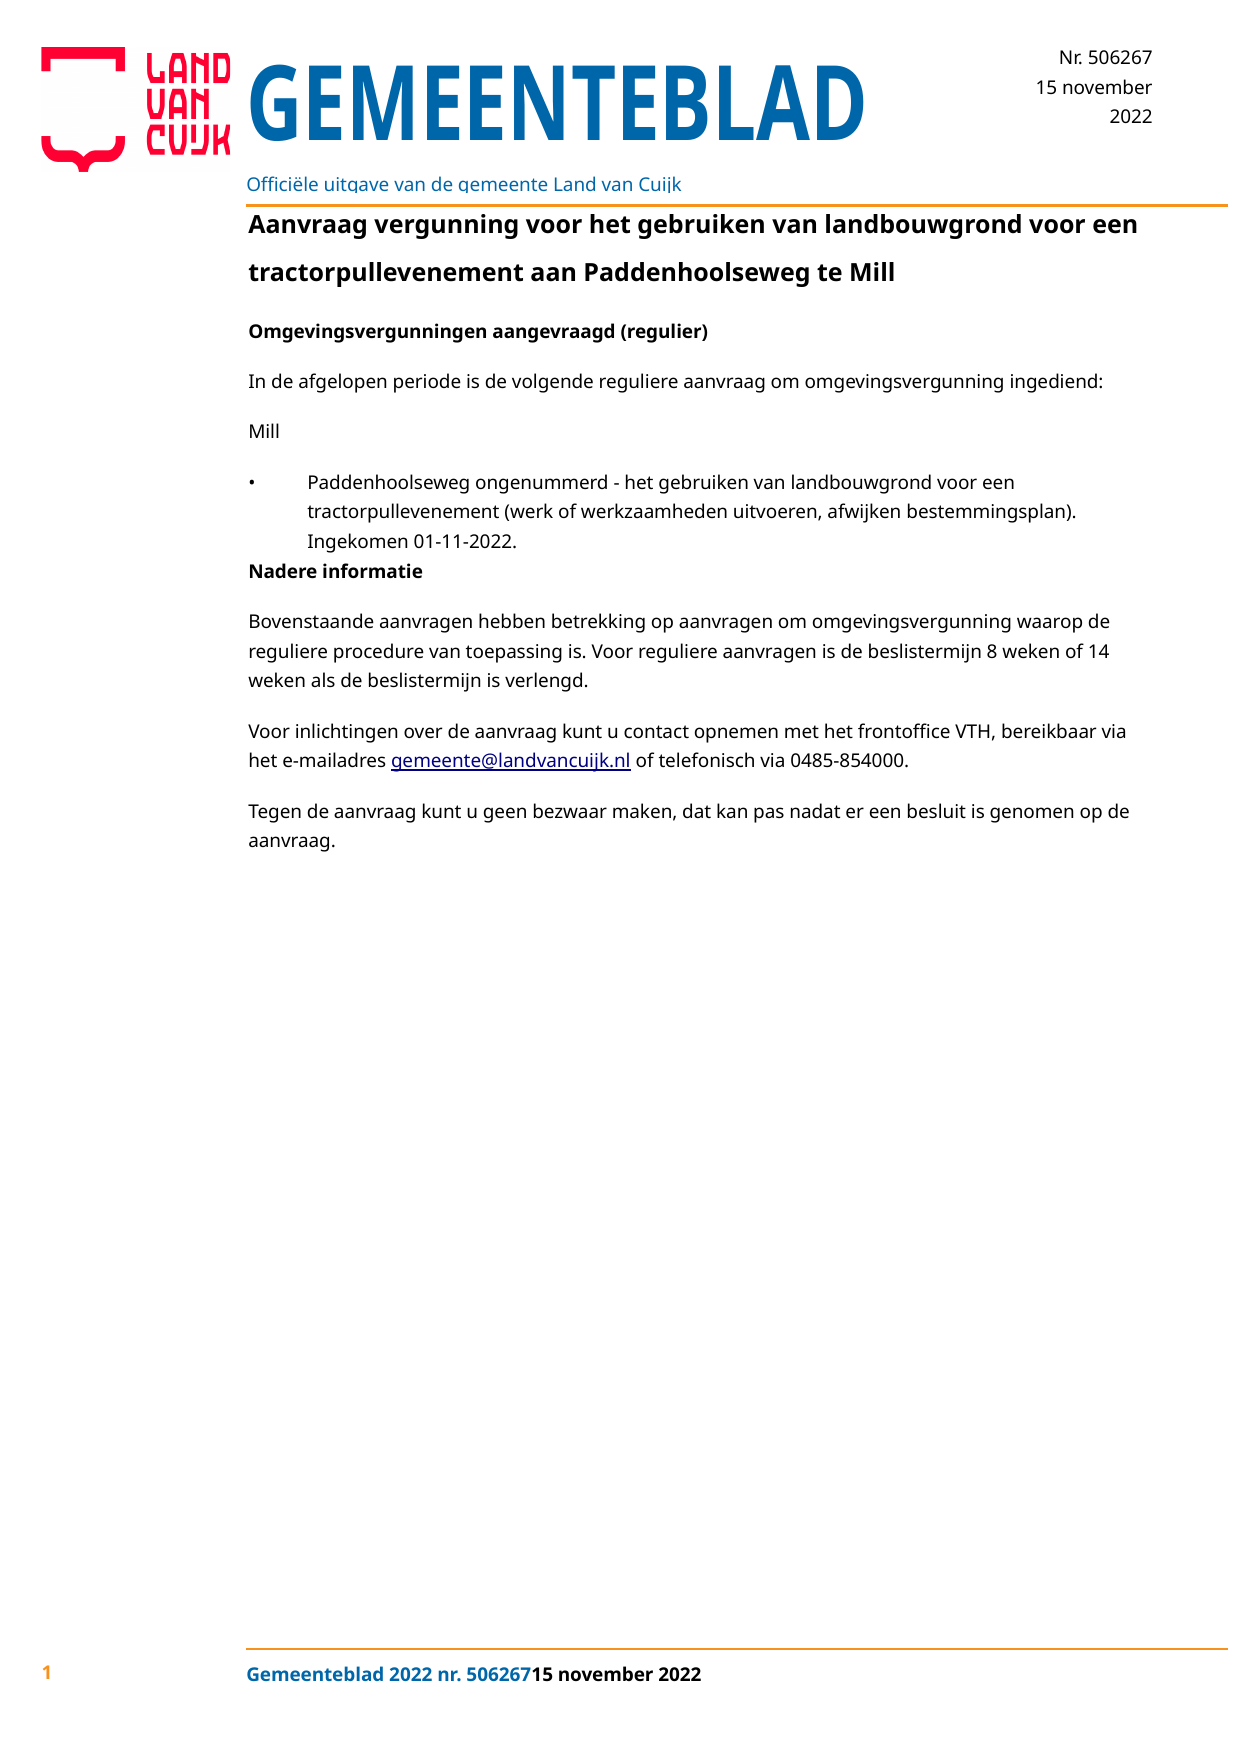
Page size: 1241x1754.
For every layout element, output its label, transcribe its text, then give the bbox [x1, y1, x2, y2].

text Nadere informatie [248, 558, 1152, 584]
text Bovenstaande aanvragen hebben betrekking op aanvragen om omgevingsvergunning waarop de reguliere procedure van toepassing is. Voor reguliere aanvragen is de beslistermijn 8 weken of 14 weken als de beslistermijn is verlengd. [248, 608, 1152, 693]
text Voor inlichtingen over de aanvraag kunt u contact opnemen met het frontoffice VTH, bereikbaar via het e-mailadres gemeente@landvancuijk.nl of telefonisch via 0485-854000. [248, 718, 1152, 773]
text Aanvraag vergunning voor het gebruiken van landbouwgrond voor een tractorpullevenement aan Paddenhoolseweg te Mill [248, 207, 1152, 288]
text Omgevingsvergunningen aangevraagd (regulier) [248, 318, 1152, 344]
text In de afgelopen periode is de volgende reguliere aanvraag om omgevingsvergunning ingediend: [248, 368, 1152, 394]
picture [41, 47, 231, 172]
list Paddenhoolseweg ongenummerd - het gebruiken van landbouwgrond voor een tractorpullevenement (werk of werkzaamheden uitvoeren, afwijken bestemmingsplan). Ingekomen 01-11-2022. [248, 469, 1152, 554]
text Tegen de aanvraag kunt u geen bezwaar maken, dat kan pas nadat er een besluit is genomen op de aanvraag. [248, 798, 1152, 853]
text Mill [248, 419, 1152, 444]
